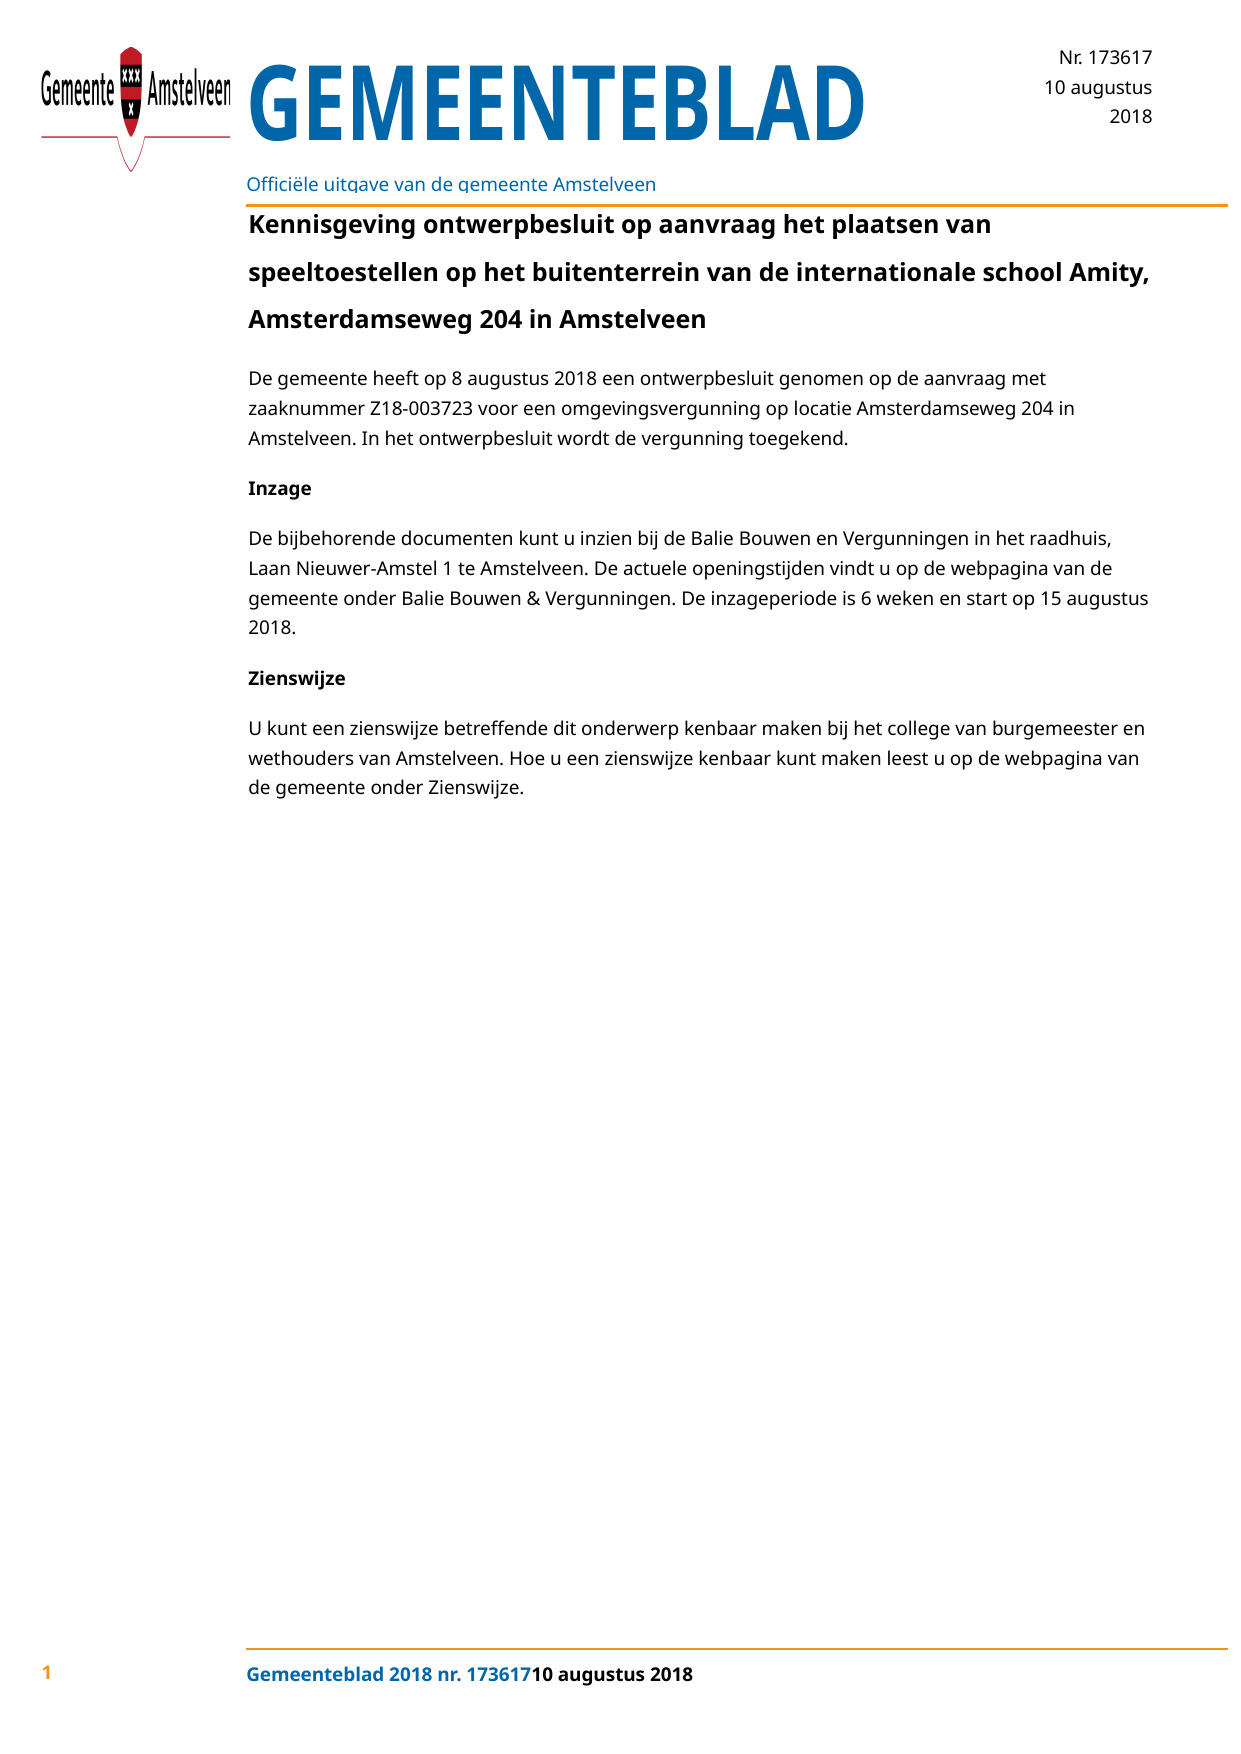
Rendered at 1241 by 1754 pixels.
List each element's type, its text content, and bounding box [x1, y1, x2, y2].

text De gemeente heeft op 8 augustus 2018 een ontwerpbesluit genomen op de aanvraag met zaaknummer Z18-003723 voor een omgevingsvergunning op locatie Amsterdamseweg 204 in Amstelveen. In het ontwerpbesluit wordt de vergunning toegekend. [248, 366, 1152, 450]
text De bijbehorende documenten kunt u inzien bij de Balie Bouwen en Vergunningen in het raadhuis, Laan Nieuwer-Amstel 1 te Amstelveen. De actuele openingstijden vindt u op de webpagina van de gemeente onder Balie Bouwen & Vergunningen. De inzageperiode is 6 weken en start op 15 augustus 2018. [248, 526, 1152, 640]
picture [41, 47, 231, 172]
text Zienswijze [248, 665, 1152, 690]
text Kennisgeving ontwerpbesluit op aanvraag het plaatsen van speeltoestellen op het buitenterrein van de internationale school Amity, Amsterdamseweg 204 in Amstelveen [248, 207, 1152, 336]
text U kunt een zienswijze betreffende dit onderwerp kenbaar maken bij het college van burgemeester en wethouders van Amstelveen. Hoe u een zienswijze kenbaar kunt maken leest u op de webpagina van de gemeente onder Zienswijze. [248, 715, 1152, 800]
text Inzage [248, 475, 1152, 501]
